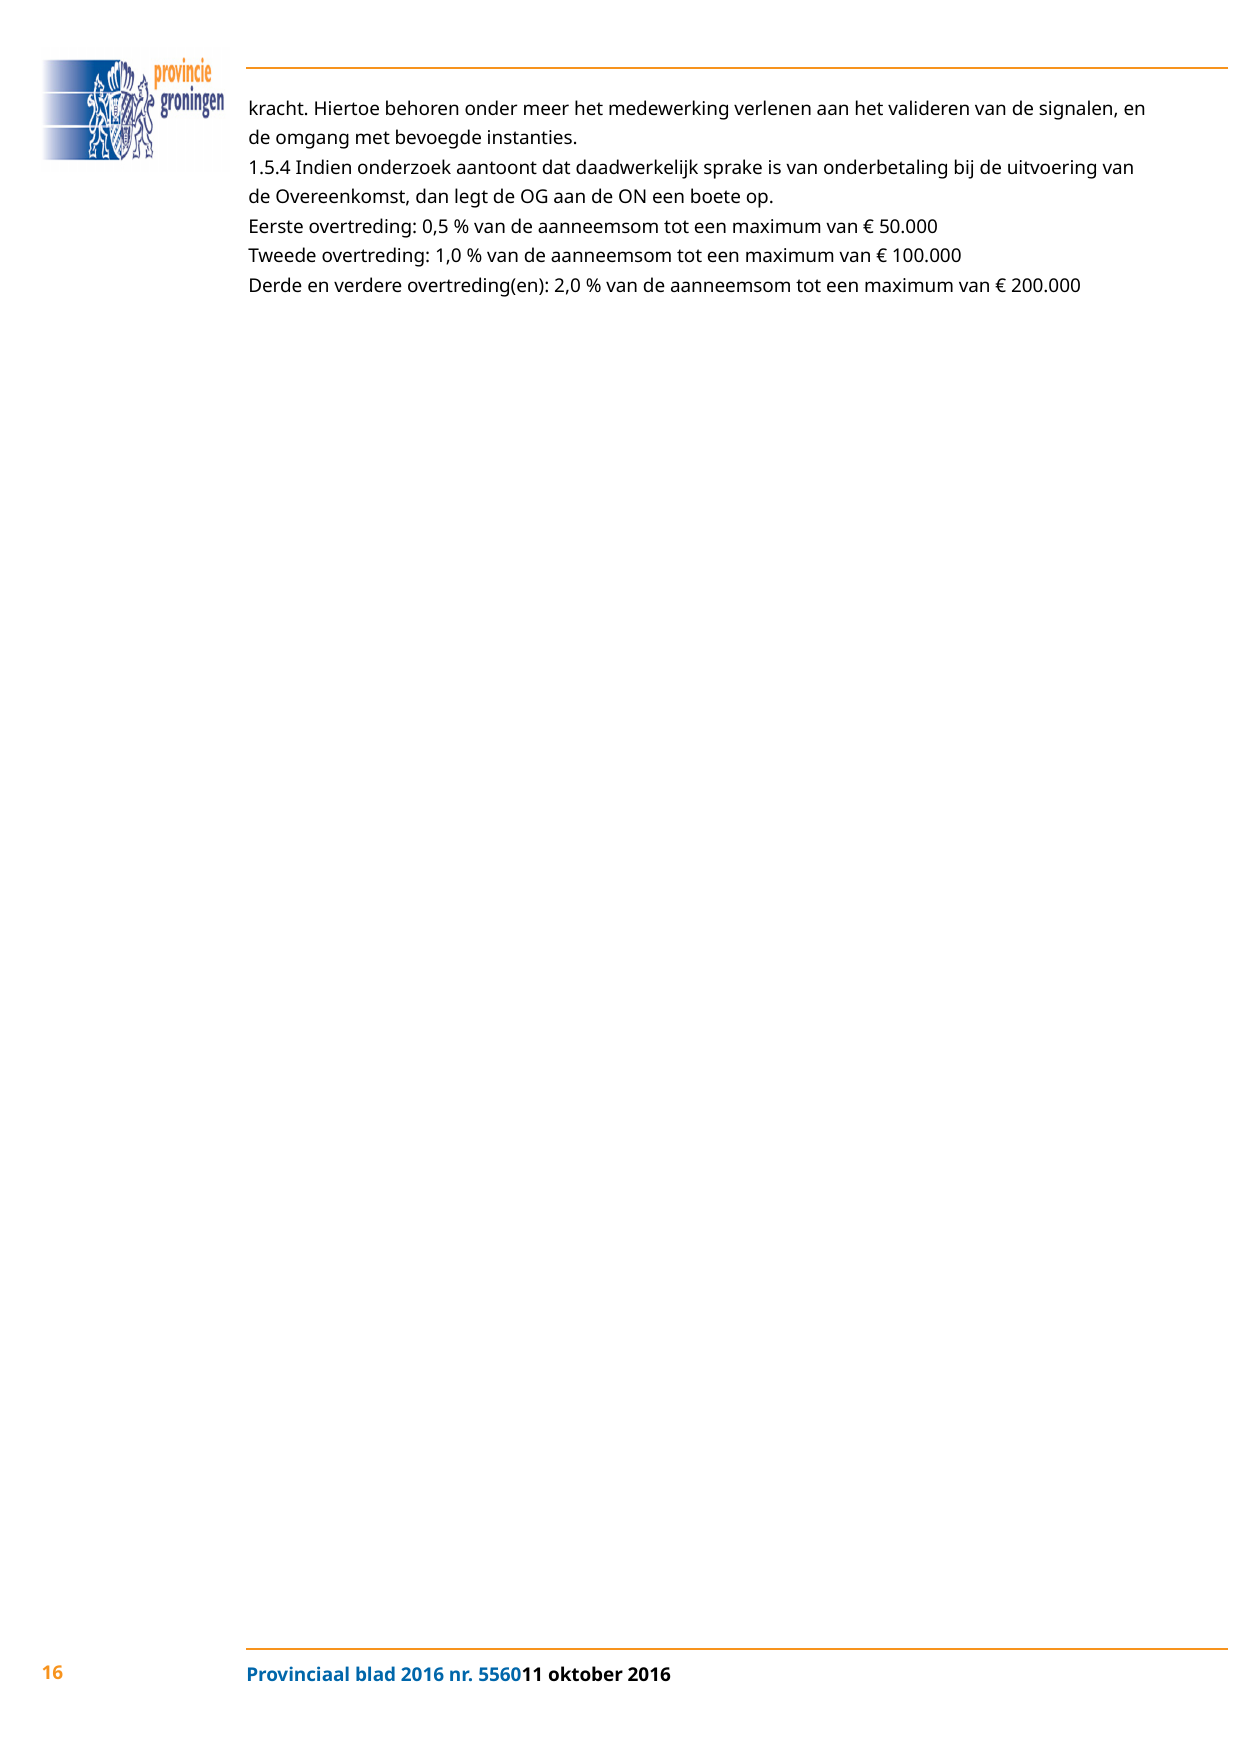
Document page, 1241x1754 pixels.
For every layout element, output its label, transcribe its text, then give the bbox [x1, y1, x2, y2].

picture [41, 47, 231, 172]
text Derde en verdere overtreding(en): 2,0 % van de aanneemsom tot een maximum van € 200.000 [248, 272, 1152, 298]
text Tweede overtreding: 1,0 % van de aanneemsom tot een maximum van € 100.000 [248, 243, 1152, 268]
text kracht. Hiertoe behoren onder meer het medewerking verlenen aan het valideren van de signalen, en de omgang met bevoegde instanties. [248, 95, 1152, 150]
text Eerste overtreding: 0,5 % van de aanneemsom tot een maximum van € 50.000 [248, 213, 1152, 239]
text 1.5.4 Indien onderzoek aantoont dat daadwerkelijk sprake is van onderbetaling bij de uitvoering van de Overeenkomst, dan legt de OG aan de ON een boete op. [248, 154, 1152, 209]
